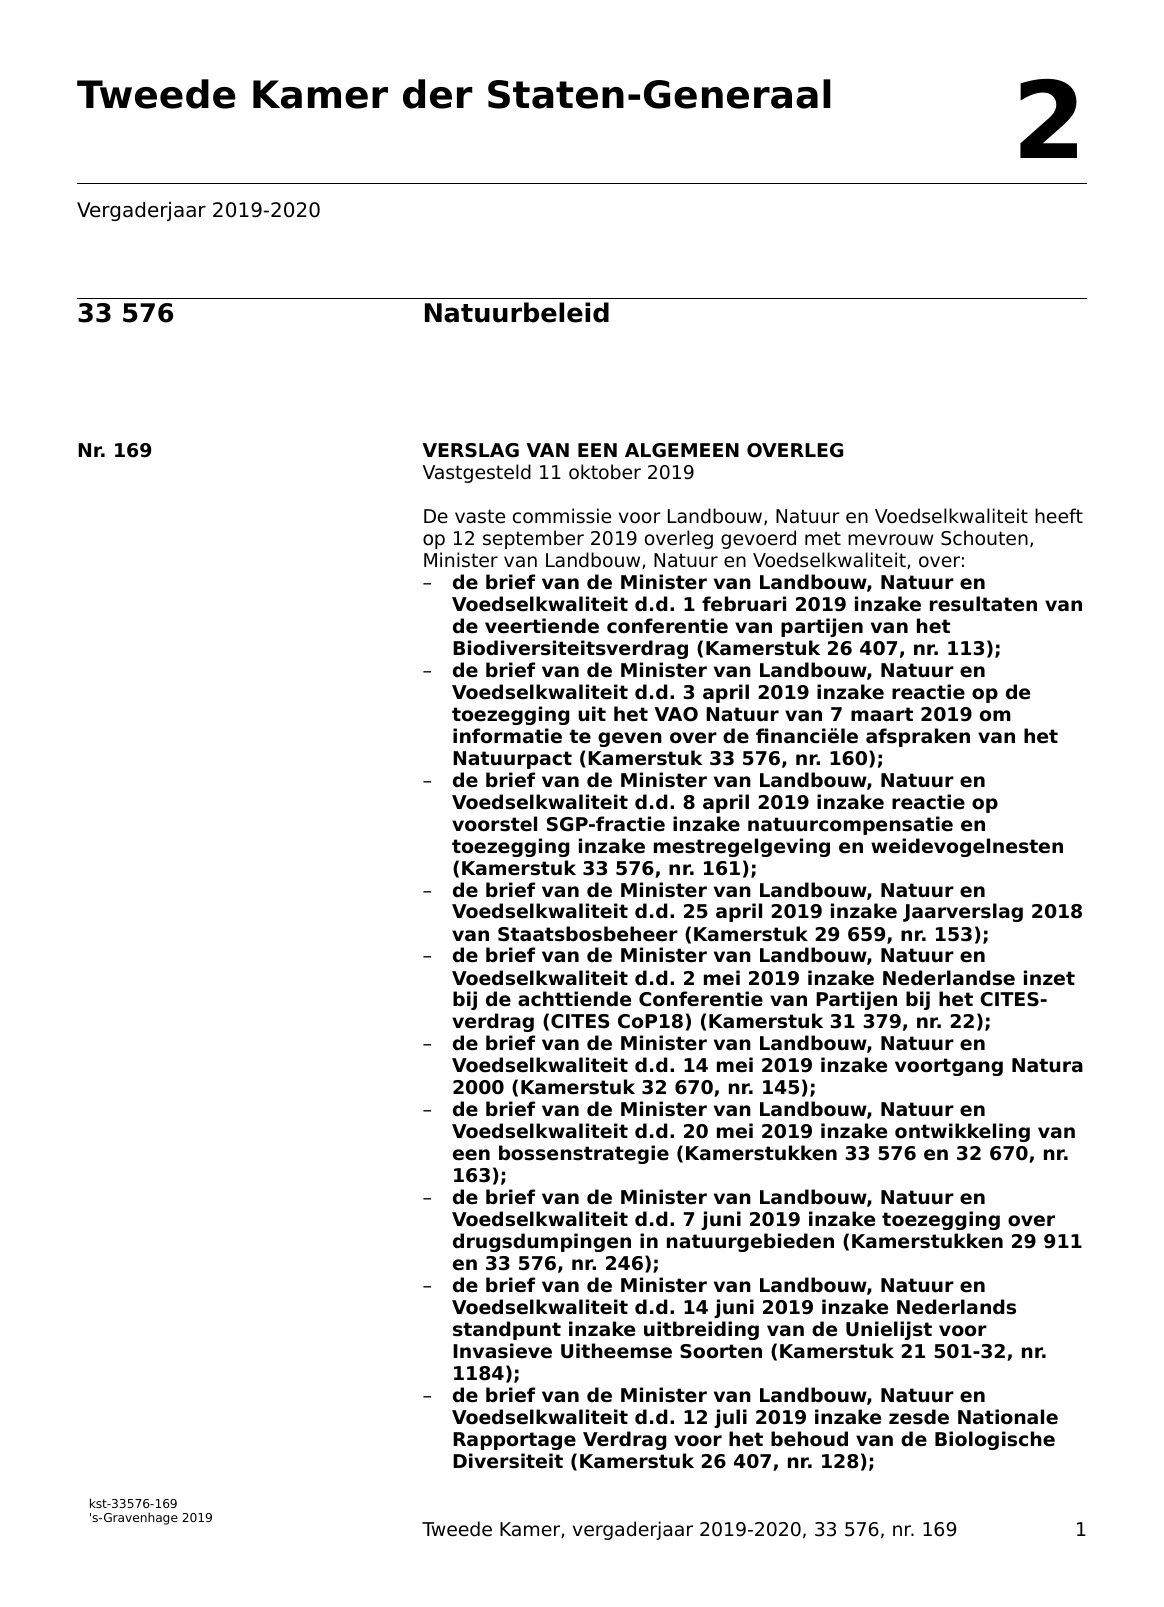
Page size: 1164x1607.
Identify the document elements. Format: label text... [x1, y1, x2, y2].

text De vaste commissie voor Landbouw, Natuur en Voedselkwaliteit heeft op 12 september 2019 overleg gevoerd met mevrouw Schouten, Minister van Landbouw, Natuur en Voedselkwaliteit, over: [422, 506, 1087, 572]
text – de brief van de Minister van Landbouw, Natuur en Voedselkwaliteit d.d. 7 juni 2019 inzake toezegging over drugsdumpingen in natuurgebieden (Kamerstukken 29 911 en 33 576, nr. 246); [422, 1187, 1087, 1275]
text kst-33576-169 [88, 1497, 323, 1511]
text – de brief van de Minister van Landbouw, Natuur en Voedselkwaliteit d.d. 12 juli 2019 inzake zesde Nationale Rapportage Verdrag voor het behoud van de Biologische Diversiteit (Kamerstuk 26 407, nr. 128); [422, 1385, 1087, 1473]
text – de brief van de Minister van Landbouw, Natuur en Voedselkwaliteit d.d. 3 april 2019 inzake reactie op de toezegging uit het VAO Natuur van 7 maart 2019 om informatie te geven over de financiële afspraken van het Natuurpact (Kamerstuk 33 576, nr. 160); [422, 660, 1087, 769]
text – de brief van de Minister van Landbouw, Natuur en Voedselkwaliteit d.d. 14 mei 2019 inzake voortgang Natura 2000 (Kamerstuk 32 670, nr. 145); [422, 1033, 1087, 1099]
text – de brief van de Minister van Landbouw, Natuur en Voedselkwaliteit d.d. 8 april 2019 inzake reactie op voorstel SGP-fractie inzake natuurcompensatie en toezegging inzake mestregelgeving en weidevogelnesten (Kamerstuk 33 576, nr. 161); [422, 769, 1087, 879]
text Vastgesteld 11 oktober 2019 [422, 462, 1087, 484]
text – de brief van de Minister van Landbouw, Natuur en Voedselkwaliteit d.d. 2 mei 2019 inzake Nederlandse inzet bij de achttiende Conferentie van Partijen bij het CITES-verdrag (CITES CoP18) (Kamerstuk 31 379, nr. 22); [422, 945, 1087, 1033]
text 's-Gravenhage 2019 [88, 1511, 323, 1525]
text – de brief van de Minister van Landbouw, Natuur en Voedselkwaliteit d.d. 20 mei 2019 inzake ontwikkeling van een bossenstrategie (Kamerstukken 33 576 en 32 670, nr. 163); [422, 1099, 1087, 1187]
subtitle Nr. 169 VERSLAG VAN EEN ALGEMEEN OVERLEG [77, 440, 1087, 462]
table_header Tweede Kamer der Staten-Generaal [77, 59, 886, 183]
subtitle 33 576 Natuurbeleid [77, 299, 1087, 329]
table_cell Vergaderjaar 2019-2020 [77, 184, 1087, 298]
text – de brief van de Minister van Landbouw, Natuur en Voedselkwaliteit d.d. 1 februari 2019 inzake resultaten van de veertiende conferentie van partijen van het Biodiversiteitsverdrag (Kamerstuk 26 407, nr. 113); [422, 572, 1087, 660]
text – de brief van de Minister van Landbouw, Natuur en Voedselkwaliteit d.d. 14 juni 2019 inzake Nederlands standpunt inzake uitbreiding van de Unielijst voor Invasieve Uitheemse Soorten (Kamerstuk 21 501-32, nr. 1184); [422, 1275, 1087, 1385]
text – de brief van de Minister van Landbouw, Natuur en Voedselkwaliteit d.d. 25 april 2019 inzake Jaarverslag 2018 van Staatsbosbeheer (Kamerstuk 29 659, nr. 153); [422, 879, 1087, 945]
table_header 2 [886, 59, 1087, 183]
